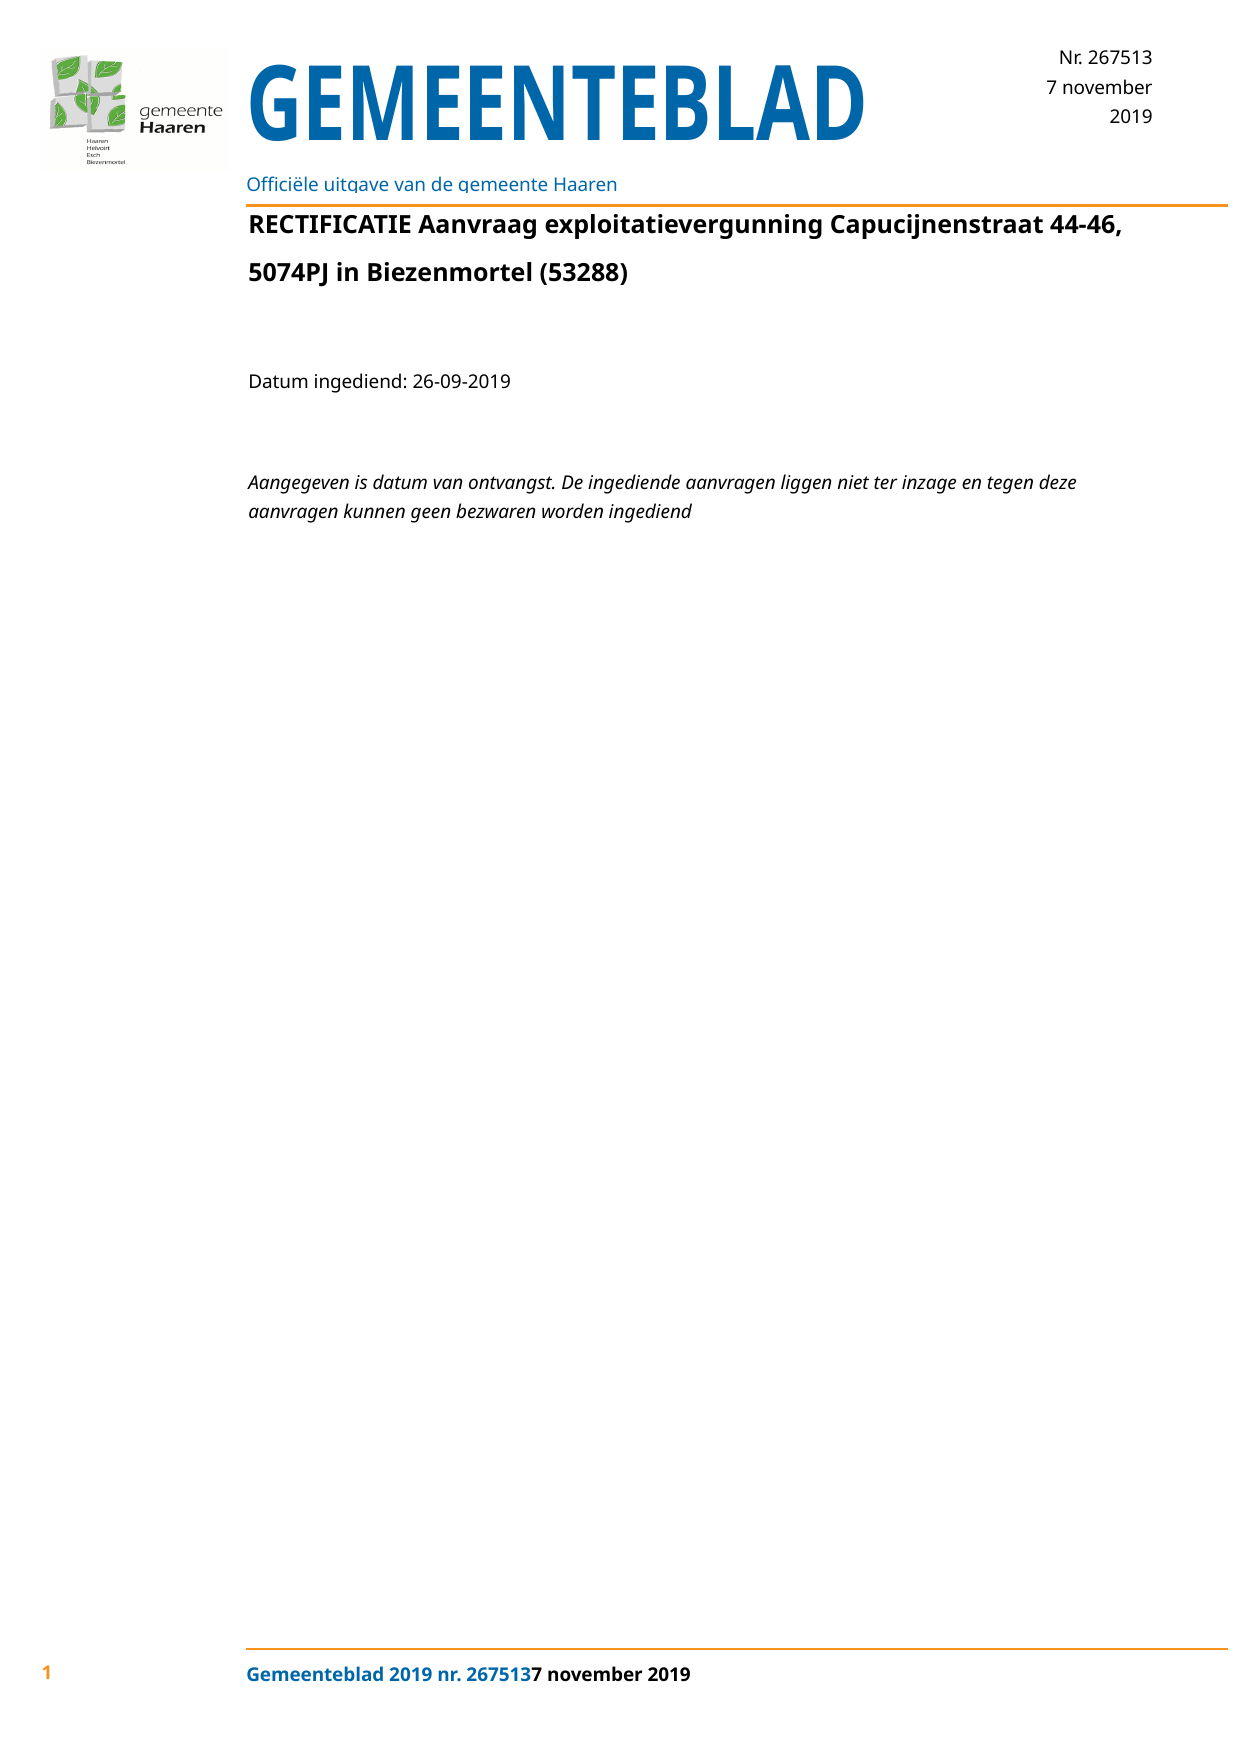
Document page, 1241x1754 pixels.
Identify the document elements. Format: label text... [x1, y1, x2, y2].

text Datum ingediend: 26-09-2019 [248, 368, 1152, 394]
text Aangegeven is datum van ontvangst. De ingediende aanvragen liggen niet ter inzage en tegen deze aanvragen kunnen geen bezwaren worden ingediend [248, 469, 1152, 524]
text RECTIFICATIE Aanvraag exploitatievergunning Capucijnenstraat 44-46, 5074PJ in Biezenmortel (53288) [248, 207, 1152, 288]
picture [41, 47, 231, 172]
